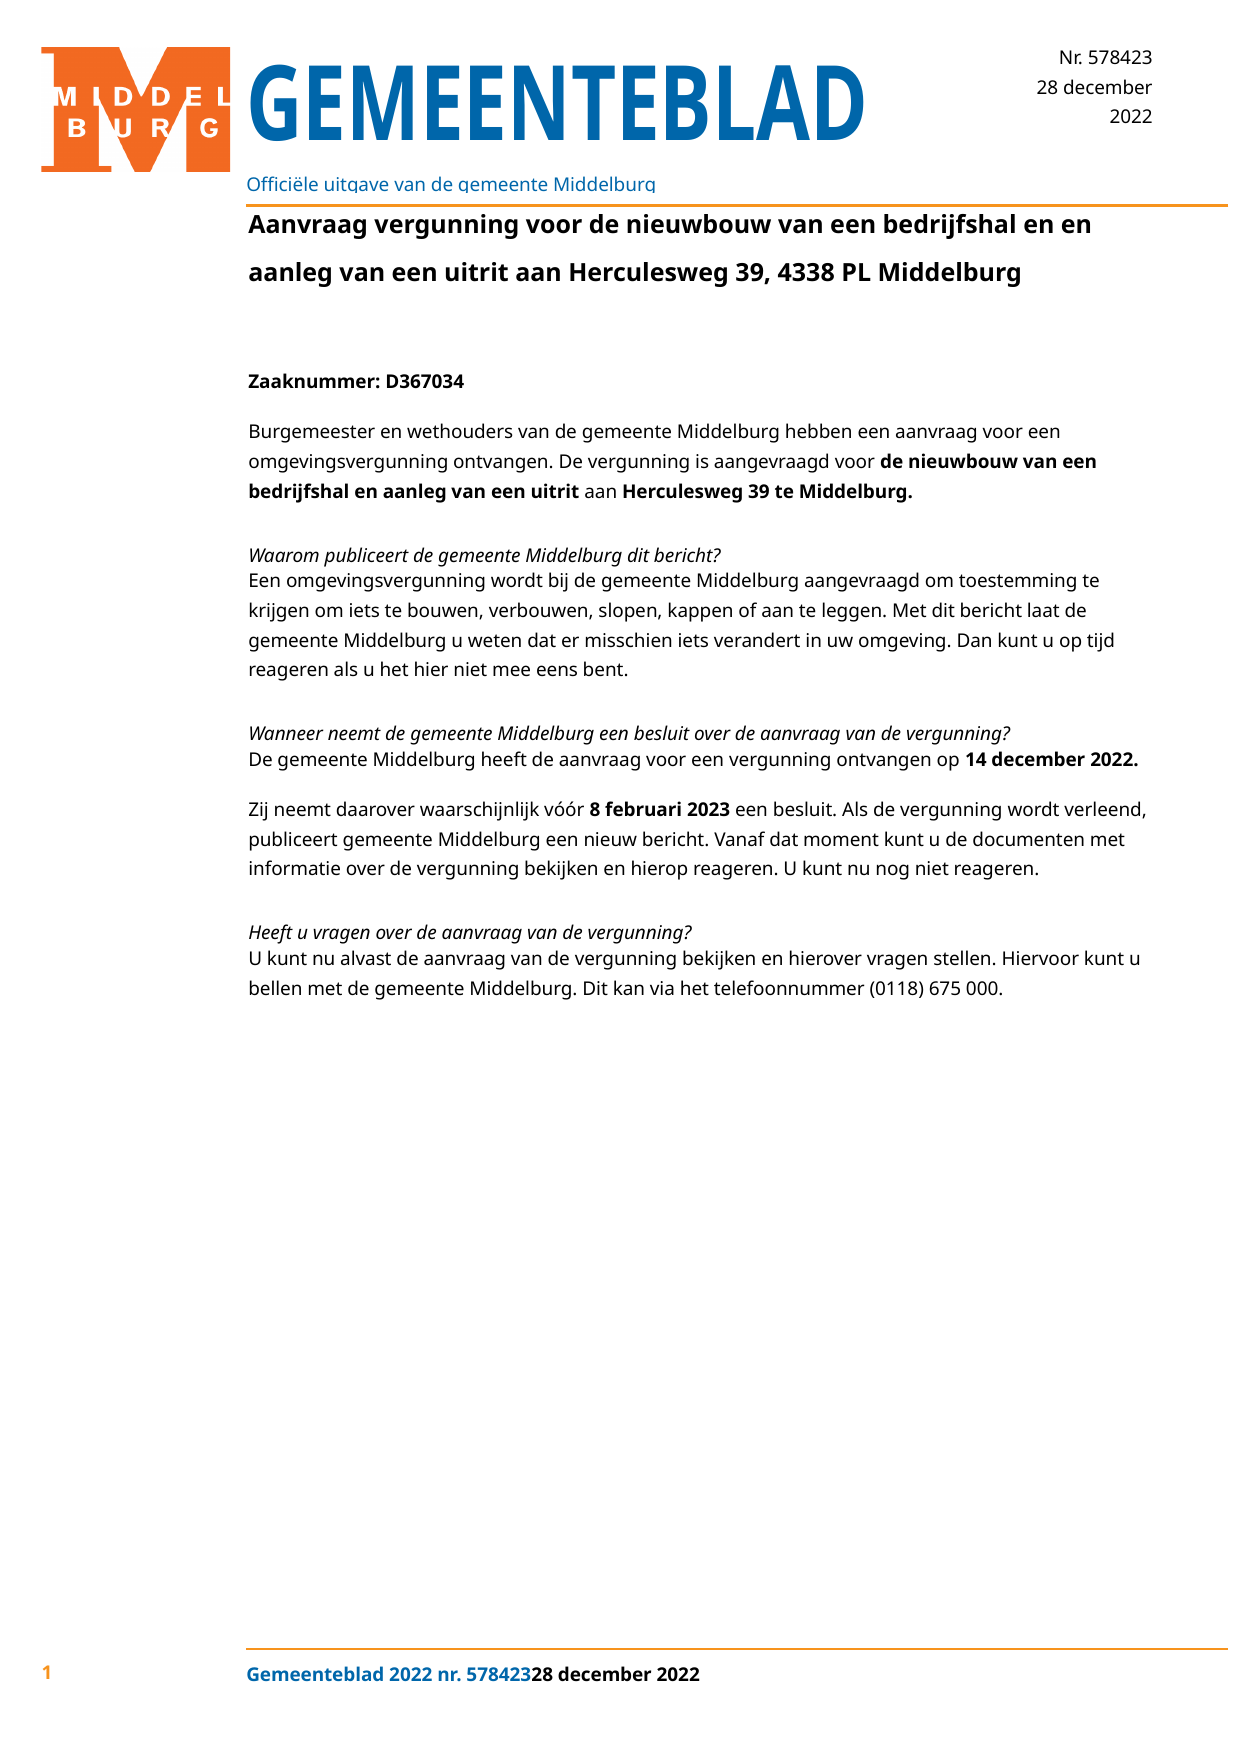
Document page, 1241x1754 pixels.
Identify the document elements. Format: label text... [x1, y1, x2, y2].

text Een omgevingsvergunning wordt bij de gemeente Middelburg aangevraagd om toestemming te krijgen om iets te bouwen, verbouwen, slopen, kappen of aan te leggen. Met dit bericht laat de gemeente Middelburg u weten dat er misschien iets verandert in uw omgeving. Dan kunt u op tijd reageren als u het hier niet mee eens bent. [248, 568, 1152, 682]
text U kunt nu alvast de aanvraag van de vergunning bekijken en hierover vragen stellen. Hiervoor kunt u bellen met de gemeente Middelburg. Dit kan via het telefoonnummer (0118) 675 000. [248, 945, 1152, 1001]
text Burgemeester en wethouders van de gemeente Middelburg hebben een aanvraag voor een omgevingsvergunning ontvangen. De vergunning is aangevraagd voor de nieuwbouw van een bedrijfshal en aanleg van een uitrit aan Herculesweg 39 te Middelburg. [248, 419, 1152, 504]
text Waarom publiceert de gemeente Middelburg dit bericht? [248, 542, 1152, 568]
text Heeft u vragen over de aanvraag van de vergunning? [248, 919, 1152, 945]
picture [41, 47, 231, 172]
text Wanneer neemt de gemeente Middelburg een besluit over de aanvraag van de vergunning? [248, 720, 1152, 746]
text De gemeente Middelburg heeft de aanvraag voor een vergunning ontvangen op 14 december 2022. [248, 746, 1152, 772]
text Zij neemt daarover waarschijnlijk vóór 8 februari 2023 een besluit. Als de vergunning wordt verleend, publiceert gemeente Middelburg een nieuw bericht. Vanaf dat moment kunt u de documenten met informatie over de vergunning bekijken en hierop reageren. U kunt nu nog niet reageren. [248, 796, 1152, 881]
text Zaaknummer: D367034 [248, 368, 1152, 394]
text Aanvraag vergunning voor de nieuwbouw van een bedrijfshal en en aanleg van een uitrit aan Herculesweg 39, 4338 PL Middelburg [248, 207, 1152, 288]
